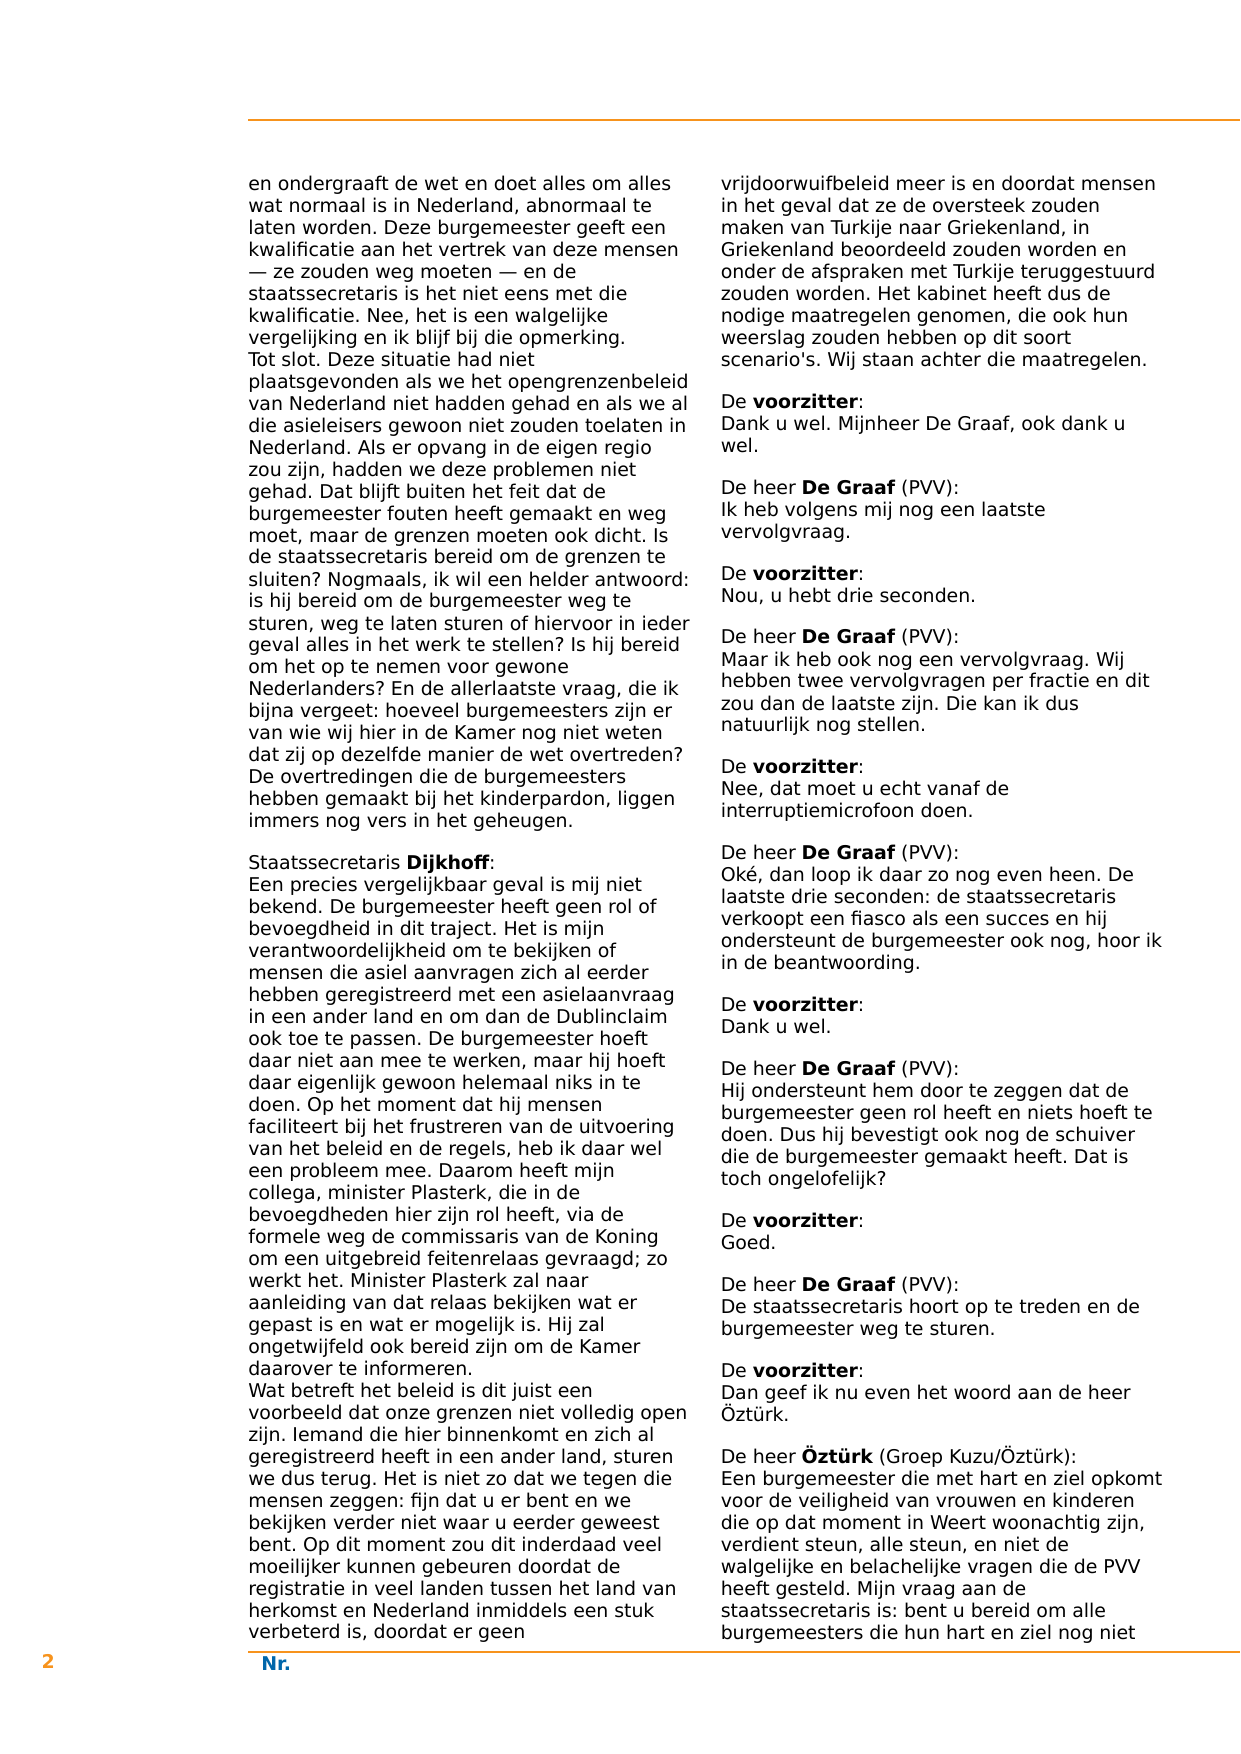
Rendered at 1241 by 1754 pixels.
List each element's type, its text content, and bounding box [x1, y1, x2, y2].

text Staatssecretaris Dijkhoff: [248, 852, 691, 874]
text De heer Öztürk (Groep Kuzu/Öztürk): [721, 1446, 1163, 1468]
text Nou, u hebt drie seconden. [721, 584, 1163, 606]
text Dank u wel. [721, 1016, 1163, 1038]
text De heer De Graaf (PVV): [721, 842, 1163, 864]
text De heer De Graaf (PVV): [721, 1274, 1163, 1296]
text vrijdoorwuifbeleid meer is en doordat mensen in het geval dat ze de oversteek zouden maken van Turkije naar Griekenland, in Griekenland beoordeeld zouden worden en onder de afspraken met Turkije teruggestuurd zouden worden. Het kabinet heeft dus de nodige maatregelen genomen, die ook hun weerslag zouden hebben op dit soort scenario's. Wij staan achter die maatregelen. [721, 173, 1163, 371]
text De voorzitter: [721, 1360, 1163, 1382]
text De voorzitter: [721, 994, 1163, 1016]
text Goed. [721, 1232, 1163, 1254]
text Wat betreft het beleid is dit juist een voorbeeld dat onze grenzen niet volledig open zijn. Iemand die hier binnenkomt en zich al geregistreerd heeft in een ander land, sturen we dus terug. Het is niet zo dat we tegen die mensen zeggen: fijn dat u er bent en we bekijken verder niet waar u eerder geweest bent. Op dit moment zou dit inderdaad veel moeilijker kunnen gebeuren doordat de registratie in veel landen tussen het land van herkomst en Nederland inmiddels een stuk verbeterd is, doordat er geen [248, 1380, 691, 1643]
text De heer De Graaf (PVV): [721, 1058, 1163, 1080]
text Maar ik heb ook nog een vervolgvraag. Wij hebben twee vervolgvragen per fractie en dit zou dan de laatste zijn. Die kan ik dus natuurlijk nog stellen. [721, 648, 1163, 736]
text en ondergraaft de wet en doet alles om alles wat normaal is in Nederland, abnormaal te laten worden. Deze burgemeester geeft een kwalificatie aan het vertrek van deze mensen — ze zouden weg moeten — en de staatssecretaris is het niet eens met die kwalificatie. Nee, het is een walgelijke vergelijking en ik blijf bij die opmerking. [248, 173, 691, 349]
text De voorzitter: [721, 1210, 1163, 1232]
text Dank u wel. Mijnheer De Graaf, ook dank u wel. [721, 413, 1163, 457]
text Een precies vergelijkbaar geval is mij niet bekend. De burgemeester heeft geen rol of bevoegdheid in dit traject. Het is mijn verantwoordelijkheid om te bekijken of mensen die asiel aanvragen zich al eerder hebben geregistreerd met een asielaanvraag in een ander land en om dan de Dublinclaim ook toe te passen. De burgemeester hoeft daar niet aan mee te werken, maar hij hoeft daar eigenlijk gewoon helemaal niks in te doen. Op het moment dat hij mensen faciliteert bij het frustreren van de uitvoering van het beleid en de regels, heb ik daar wel een probleem mee. Daarom heeft mijn collega, minister Plasterk, die in de bevoegdheden hier zijn rol heeft, via de formele weg de commissaris van de Koning om een uitgebreid feitenrelaas gevraagd; zo werkt het. Minister Plasterk zal naar aanleiding van dat relaas bekijken wat er gepast is en wat er mogelijk is. Hij zal ongetwijfeld ook bereid zijn om de Kamer daarover te informeren. [248, 874, 691, 1380]
text De voorzitter: [721, 562, 1163, 584]
text De heer De Graaf (PVV): [721, 477, 1163, 498]
text De voorzitter: [721, 391, 1163, 413]
text Oké, dan loop ik daar zo nog even heen. De laatste drie seconden: de staatssecretaris verkoopt een fiasco als een succes en hij ondersteunt de burgemeester ook nog, hoor ik in de beantwoording. [721, 864, 1163, 974]
text De voorzitter: [721, 756, 1163, 778]
text Een burgemeester die met hart en ziel opkomt voor de veiligheid van vrouwen en kinderen die op dat moment in Weert woonachtig zijn, verdient steun, alle steun, en niet de walgelijke en belachelijke vragen die de PVV heeft gesteld. Mijn vraag aan de staatssecretaris is: bent u bereid om alle burgemeesters die hun hart en ziel nog niet [721, 1468, 1163, 1644]
text De staatssecretaris hoort op te treden en de burgemeester weg te sturen. [721, 1296, 1163, 1340]
text Nee, dat moet u echt vanaf de interruptiemicrofoon doen. [721, 778, 1163, 822]
text Ik heb volgens mij nog een laatste vervolgvraag. [721, 498, 1163, 542]
text De heer De Graaf (PVV): [721, 626, 1163, 648]
text Hij ondersteunt hem door te zeggen dat de burgemeester geen rol heeft en niets hoeft te doen. Dus hij bevestigt ook nog de schuiver die de burgemeester gemaakt heeft. Dat is toch ongelofelijk? [721, 1080, 1163, 1190]
text Tot slot. Deze situatie had niet plaatsgevonden als we het opengrenzenbeleid van Nederland niet hadden gehad en als we al die asieleisers gewoon niet zouden toelaten in Nederland. Als er opvang in de eigen regio zou zijn, hadden we deze problemen niet gehad. Dat blijft buiten het feit dat de burgemeester fouten heeft gemaakt en weg moet, maar de grenzen moeten ook dicht. Is de staatssecretaris bereid om de grenzen te sluiten? Nogmaals, ik wil een helder antwoord: is hij bereid om de burgemeester weg te sturen, weg te laten sturen of hiervoor in ieder geval alles in het werk te stellen? Is hij bereid om het op te nemen voor gewone Nederlanders? En de allerlaatste vraag, die ik bijna vergeet: hoeveel burgemeesters zijn er van wie wij hier in de Kamer nog niet weten dat zij op dezelfde manier de wet overtreden? De overtredingen die de burgemeesters hebben gemaakt bij het kinderpardon, liggen immers nog vers in het geheugen. [248, 349, 691, 832]
text Dan geef ik nu even het woord aan de heer Öztürk. [721, 1382, 1163, 1426]
